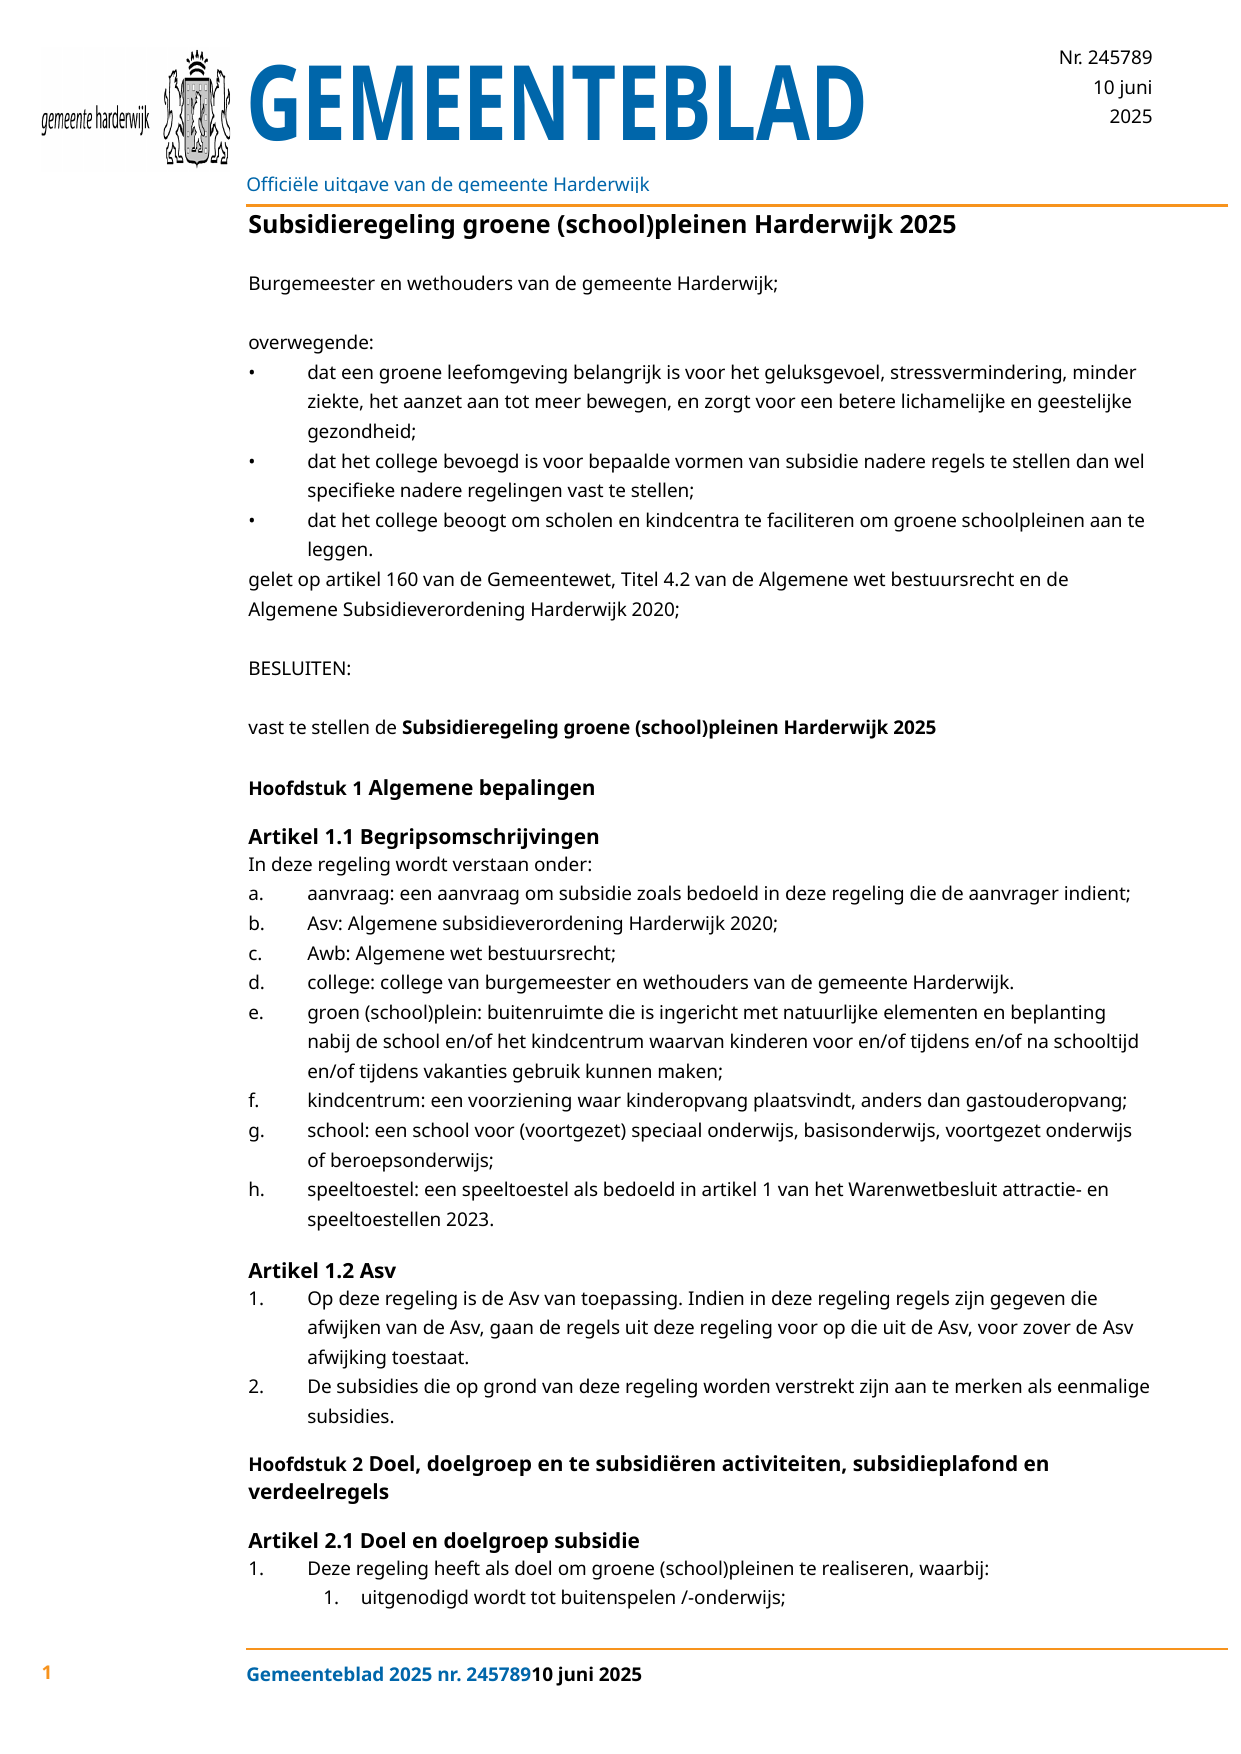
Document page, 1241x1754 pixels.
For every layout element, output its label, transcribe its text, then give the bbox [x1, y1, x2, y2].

text Subsidieregeling groene (school)pleinen Harderwijk 2025 [248, 207, 1152, 241]
text vast te stellen de Subsidieregeling groene (school)pleinen Harderwijk 2025 [248, 714, 1152, 740]
list De subsidies die op grond van deze regeling worden verstrekt zijn aan te merken als eenmalige subsidies. [248, 1373, 1152, 1429]
text overwegende: [248, 329, 1152, 355]
list Asv: Algemene subsidieverordening Harderwijk 2020; [248, 910, 1152, 936]
text In deze regeling wordt verstaan onder: [248, 851, 1152, 877]
picture [41, 47, 231, 172]
list kindcentrum: een voorziening waar kinderopvang plaatsvindt, anders dan gastouderopvang; [248, 1088, 1152, 1113]
text Hoofdstuk 2 Doel, doelgroep en te subsidiëren activiteiten, subsidieplafond en verdeelregels [248, 1449, 1152, 1506]
list Deze regeling heeft als doel om groene (school)pleinen te realiseren, waarbij: [248, 1555, 1152, 1581]
list dat het college bevoegd is voor bepaalde vormen van subsidie nadere regels te stellen dan wel specifieke nadere regelingen vast te stellen; [248, 448, 1152, 503]
list school: een school voor (voortgezet) speciaal onderwijs, basisonderwijs, voortgezet onderwijs of beroepsonderwijs; [248, 1117, 1152, 1172]
list aanvraag: een aanvraag om subsidie zoals bedoeld in deze regeling die de aanvrager indient; [248, 881, 1152, 906]
text Artikel 1.2 Asv [248, 1256, 1152, 1285]
list uitgenodigd wordt tot buitenspelen /-onderwijs; [323, 1584, 1152, 1610]
text Burgemeester en wethouders van de gemeente Harderwijk; [248, 270, 1152, 296]
list Awb: Algemene wet bestuursrecht; [248, 940, 1152, 965]
list groen (school)plein: buitenruimte die is ingericht met natuurlijke elementen en beplanting nabij de school en/of het kindcentrum waarvan kinderen voor en/of tijdens en/of na schooltijd en/of tijdens vakanties gebruik kunnen maken; [248, 999, 1152, 1084]
list college: college van burgemeester en wethouders van de gemeente Harderwijk. [248, 969, 1152, 995]
text BESLUITEN: [248, 655, 1152, 681]
list Op deze regeling is de Asv van toepassing. Indien in deze regeling regels zijn gegeven die afwijken van de Asv, gaan de regels uit deze regeling voor op die uit de Asv, voor zover de Asv afwijking toestaat. [248, 1285, 1152, 1370]
text gelet op artikel 160 van de Gemeentewet, Titel 4.2 van de Algemene wet bestuursrecht en de Algemene Subsidieverordening Harderwijk 2020; [248, 566, 1152, 621]
text Hoofdstuk 1 Algemene bepalingen [248, 773, 1152, 802]
list dat een groene leefomgeving belangrijk is voor het geluksgevoel, stressvermindering, minder ziekte, het aanzet aan tot meer bewegen, en zorgt voor een betere lichamelijke en geestelijke gezondheid; [248, 359, 1152, 444]
text Artikel 2.1 Doel en doelgroep subsidie [248, 1526, 1152, 1555]
list dat het college beoogt om scholen en kindcentra te faciliteren om groene schoolpleinen aan te leggen. [248, 507, 1152, 562]
text Artikel 1.1 Begripsomschrijvingen [248, 822, 1152, 851]
list speeltoestel: een speeltoestel als bedoeld in artikel 1 van het Warenwetbesluit attractie- en speeltoestellen 2023. [248, 1176, 1152, 1232]
